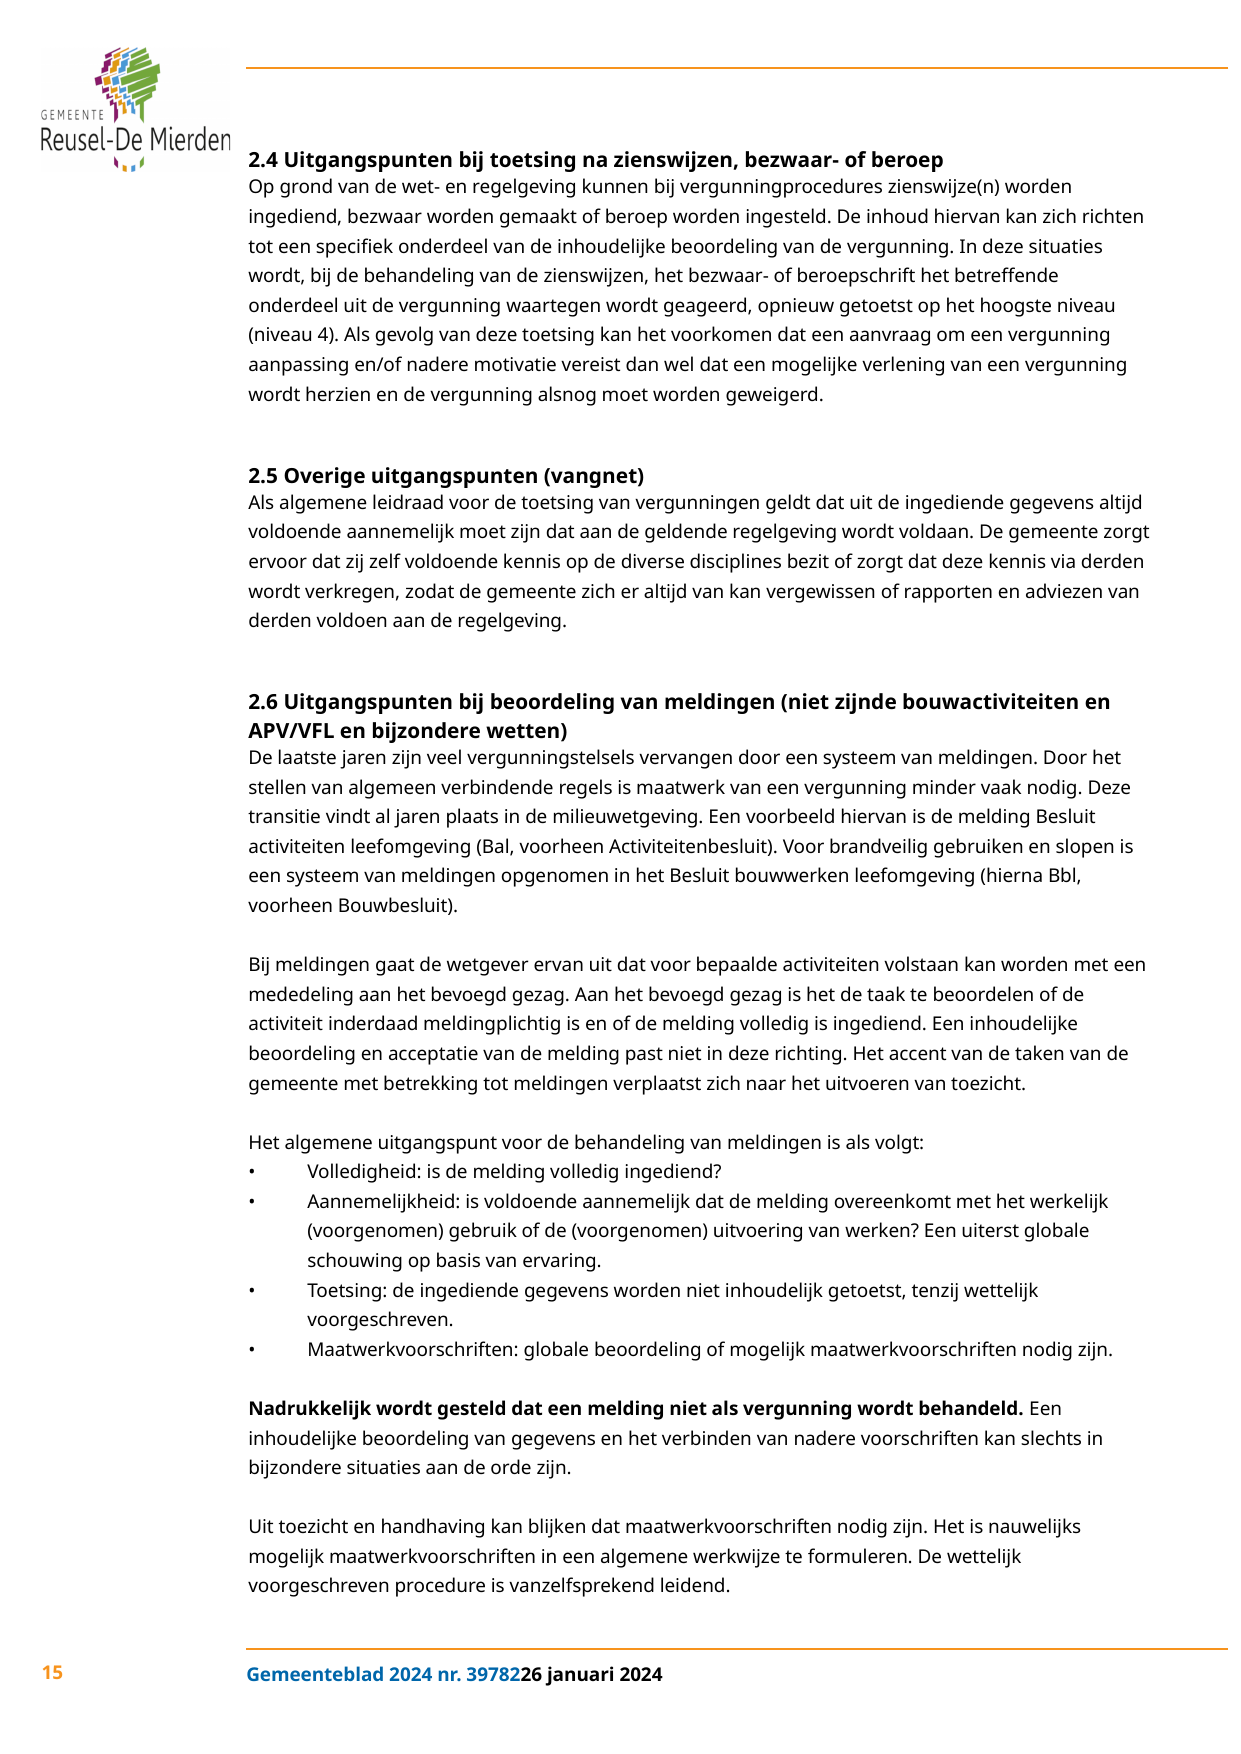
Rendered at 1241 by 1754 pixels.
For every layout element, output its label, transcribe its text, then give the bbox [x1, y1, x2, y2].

text Bij meldingen gaat de wetgever ervan uit dat voor bepaalde activiteiten volstaan kan worden met een mededeling aan het bevoegd gezag. Aan het bevoegd gezag is het de taak te beoordelen of de activiteit inderdaad meldingplichtig is en of de melding volledig is ingediend. Een inhoudelijke beoordeling en acceptatie van de melding past niet in deze richting. Het accent van de taken van de gemeente met betrekking tot meldingen verplaatst zich naar het uitvoeren van toezicht. [248, 951, 1152, 1096]
text Op grond van de wet- en regelgeving kunnen bij vergunningprocedures zienswijze(n) worden ingediend, bezwaar worden gemaakt of beroep worden ingesteld. De inhoud hiervan kan zich richten tot een specifiek onderdeel van de inhoudelijke beoordeling van de vergunning. In deze situaties wordt, bij de behandeling van de zienswijzen, het bezwaar- of beroepschrift het betreffende onderdeel uit de vergunning waartegen wordt geageerd, opnieuw getoetst op het hoogste niveau (niveau 4). Als gevolg van deze toetsing kan het voorkomen dat een aanvraag om een vergunning aanpassing en/of nadere motivatie vereist dan wel dat een mogelijke verlening van een vergunning wordt herzien en de vergunning alsnog moet worden geweigerd. [248, 174, 1152, 406]
text 2.4 Uitgangspunten bij toetsing na zienswijzen, bezwaar- of beroep [248, 145, 1152, 174]
list Aannemelijkheid: is voldoende aannemelijk dat de melding overeenkomt met het werkelijk (voorgenomen) gebruik of de (voorgenomen) uitvoering van werken? Een uiterst globale schouwing op basis van ervaring. [248, 1188, 1152, 1273]
text Het algemene uitgangspunt voor de behandeling van meldingen is als volgt: [248, 1129, 1152, 1155]
text Als algemene leidraad voor de toetsing van vergunningen geldt dat uit de ingediende gegevens altijd voldoende aannemelijk moet zijn dat aan de geldende regelgeving wordt voldaan. De gemeente zorgt ervoor dat zij zelf voldoende kennis op de diverse disciplines bezit of zorgt dat deze kennis via derden wordt verkregen, zodat de gemeente zich er altijd van kan vergewissen of rapporten en adviezen van derden voldoen aan de regelgeving. [248, 489, 1152, 633]
list Volledigheid: is de melding volledig ingediend? [248, 1158, 1152, 1184]
list Toetsing: de ingediende gegevens worden niet inhoudelijk getoetst, tenzij wettelijk voorgeschreven. [248, 1277, 1152, 1332]
picture [41, 47, 231, 172]
text 2.6 Uitgangspunten bij beoordeling van meldingen (niet zijnde bouwactiviteiten en APV/VFL en bijzondere wetten) [248, 687, 1152, 744]
text De laatste jaren zijn veel vergunningstelsels vervangen door een systeem van meldingen. Door het stellen van algemeen verbindende regels is maatwerk van een vergunning minder vaak nodig. Deze transitie vindt al jaren plaats in de milieuwetgeving. Een voorbeeld hiervan is de melding Besluit activiteiten leefomgeving (Bal, voorheen Activiteitenbesluit). Voor brandveilig gebruiken en slopen is een systeem van meldingen opgenomen in het Besluit bouwwerken leefomgeving (hierna Bbl, voorheen Bouwbesluit). [248, 744, 1152, 918]
text Uit toezicht en handhaving kan blijken dat maatwerkvoorschriften nodig zijn. Het is nauwelijks mogelijk maatwerkvoorschriften in een algemene werkwijze te formuleren. De wettelijk voorgeschreven procedure is vanzelfsprekend leidend. [248, 1513, 1152, 1598]
text 2.5 Overige uitgangspunten (vangnet) [248, 461, 1152, 489]
text Nadrukkelijk wordt gesteld dat een melding niet als vergunning wordt behandeld. Een inhoudelijke beoordeling van gegevens en het verbinden van nadere voorschriften kan slechts in bijzondere situaties aan de orde zijn. [248, 1395, 1152, 1480]
list Maatwerkvoorschriften: globale beoordeling of mogelijk maatwerkvoorschriften nodig zijn. [248, 1336, 1152, 1362]
